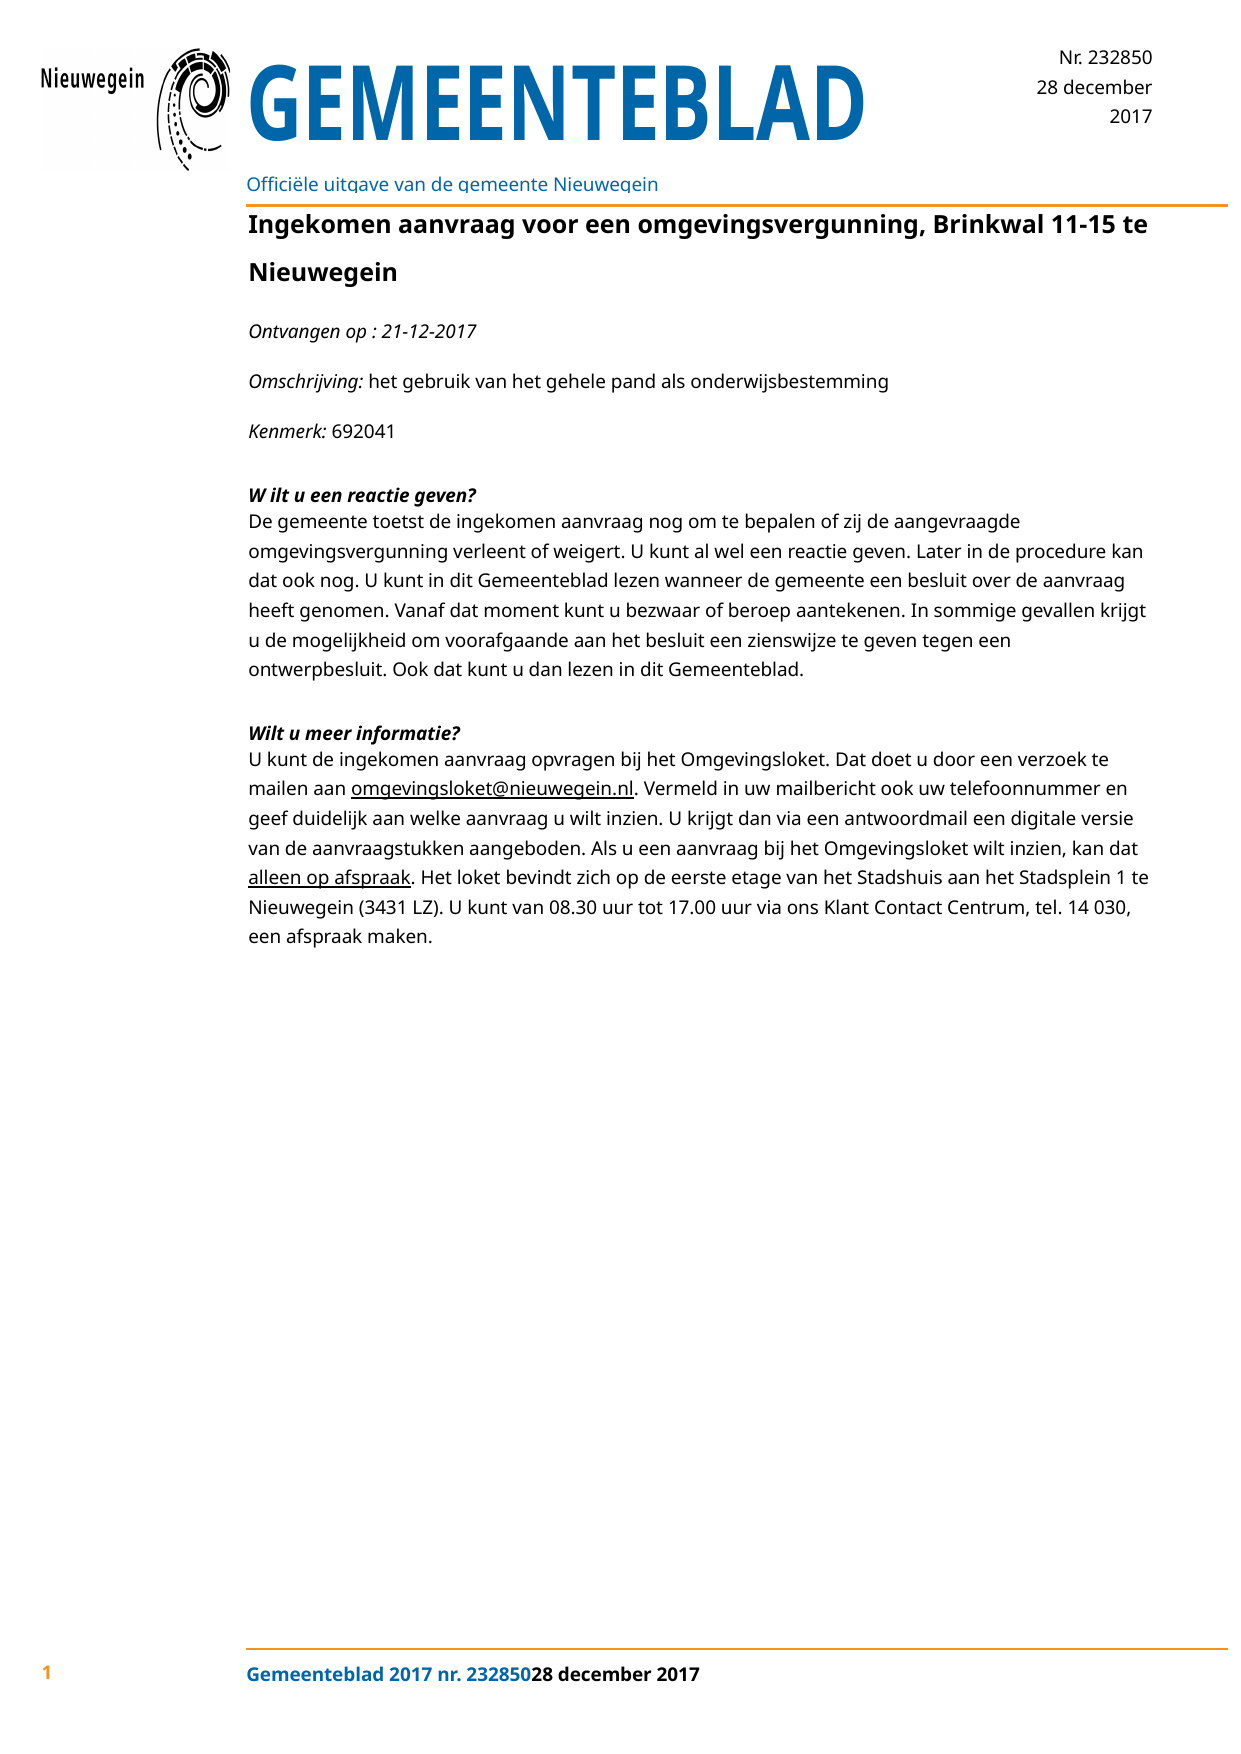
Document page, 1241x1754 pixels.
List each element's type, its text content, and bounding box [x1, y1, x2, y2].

picture [41, 47, 231, 172]
text Ingekomen aanvraag voor een omgevingsvergunning, Brinkwal 11-15 te Nieuwegein [248, 207, 1152, 288]
text U kunt de ingekomen aanvraag opvragen bij het Omgevingsloket. Dat doet u door een verzoek te mailen aan omgevingsloket@nieuwegein.nl. Vermeld in uw mailbericht ook uw telefoonnummer en geef duidelijk aan welke aanvraag u wilt inzien. U krijgt dan via een antwoordmail een digitale versie van de aanvraagstukken aangeboden. Als u een aanvraag bij het Omgevingsloket wilt inzien, kan dat alleen op afspraak. Het loket bevindt zich op de eerste etage van het Stadshuis aan het Stadsplein 1 te Nieuwegein (3431 LZ). U kunt van 08.30 uur tot 17.00 uur via ons Klant Contact Centrum, tel. 14 030, een afspraak maken. [248, 746, 1152, 949]
text Ontvangen op : 21-12-2017 [248, 318, 1152, 344]
text Kenmerk: 692041 [248, 419, 1152, 444]
text De gemeente toetst de ingekomen aanvraag nog om te bepalen of zij de aangevraagde omgevingsvergunning verleent of weigert. U kunt al wel een reactie geven. Later in de procedure kan dat ook nog. U kunt in dit Gemeenteblad lezen wanneer de gemeente een besluit over de aanvraag heeft genomen. Vanaf dat moment kunt u bezwaar of beroep aantekenen. In sommige gevallen krijgt u de mogelijkheid om voorafgaande aan het besluit een zienswijze te geven tegen een ontwerpbesluit. Ook dat kunt u dan lezen in dit Gemeenteblad. [248, 508, 1152, 682]
text Omschrijving: het gebruik van het gehele pand als onderwijsbestemming [248, 368, 1152, 394]
text Wilt u meer informatie? [248, 720, 1152, 746]
text W ilt u een reactie geven? [248, 483, 1152, 508]
